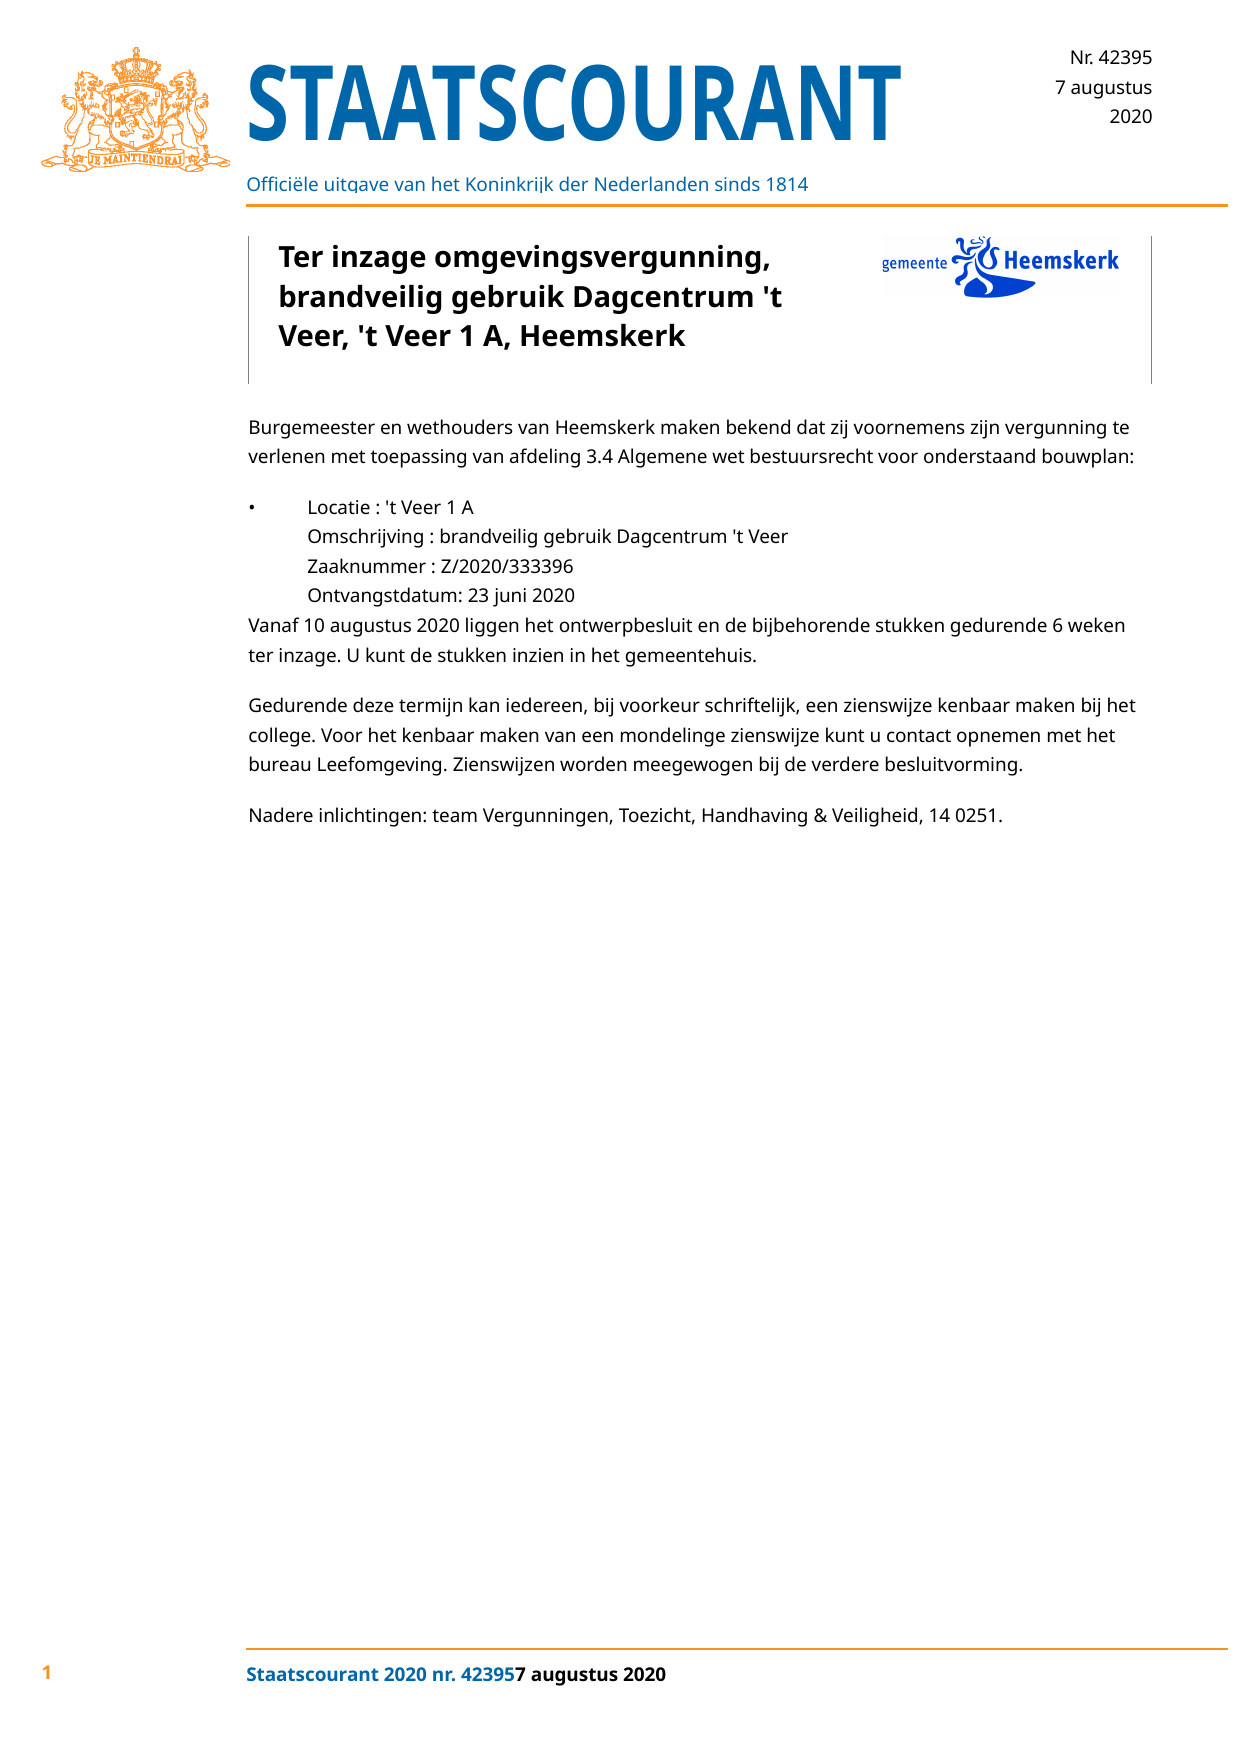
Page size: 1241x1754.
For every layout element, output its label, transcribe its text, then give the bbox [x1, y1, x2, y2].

list Ontvangstdatum: 23 juni 2020 [248, 583, 1152, 608]
picture [41, 47, 231, 172]
list Omschrijving : brandveilig gebruik Dagcentrum 't Veer [248, 523, 1152, 549]
table_header Ter inzage omgevingsvergunning, brandveilig gebruik Dagcentrum 't Veer, 't Veer 1 A, Heemskerk [249, 236, 850, 384]
list Locatie : 't Veer 1 A [248, 494, 1152, 520]
text Vanaf 10 augustus 2020 liggen het ontwerpbesluit en de bijbehorende stukken gedurende 6 weken ter inzage. U kunt de stukken inzien in het gemeentehuis. [248, 612, 1152, 668]
text Gedurende deze termijn kan iedereen, bij voorkeur schriftelijk, een zienswijze kenbaar maken bij het college. Voor het kenbaar maken van een mondelinge zienswijze kunt u contact opnemen met het bureau Leefomgeving. Zienswijzen worden meegewogen bij de verdere besluitvorming. [248, 692, 1152, 777]
text Burgemeester en wethouders van Heemskerk maken bekend dat zij voornemens zijn vergunning te verlenen met toepassing van afdeling 3.4 Algemene wet bestuursrecht voor onderstaand bouwplan: [248, 414, 1152, 469]
list Zaaknummer : Z/2020/333396 [248, 553, 1152, 579]
table_header [850, 236, 1151, 384]
text Nadere inlichtingen: team Vergunningen, Toezicht, Handhaving & Veiligheid, 14 0251. [248, 802, 1152, 828]
picture [882, 236, 1119, 298]
